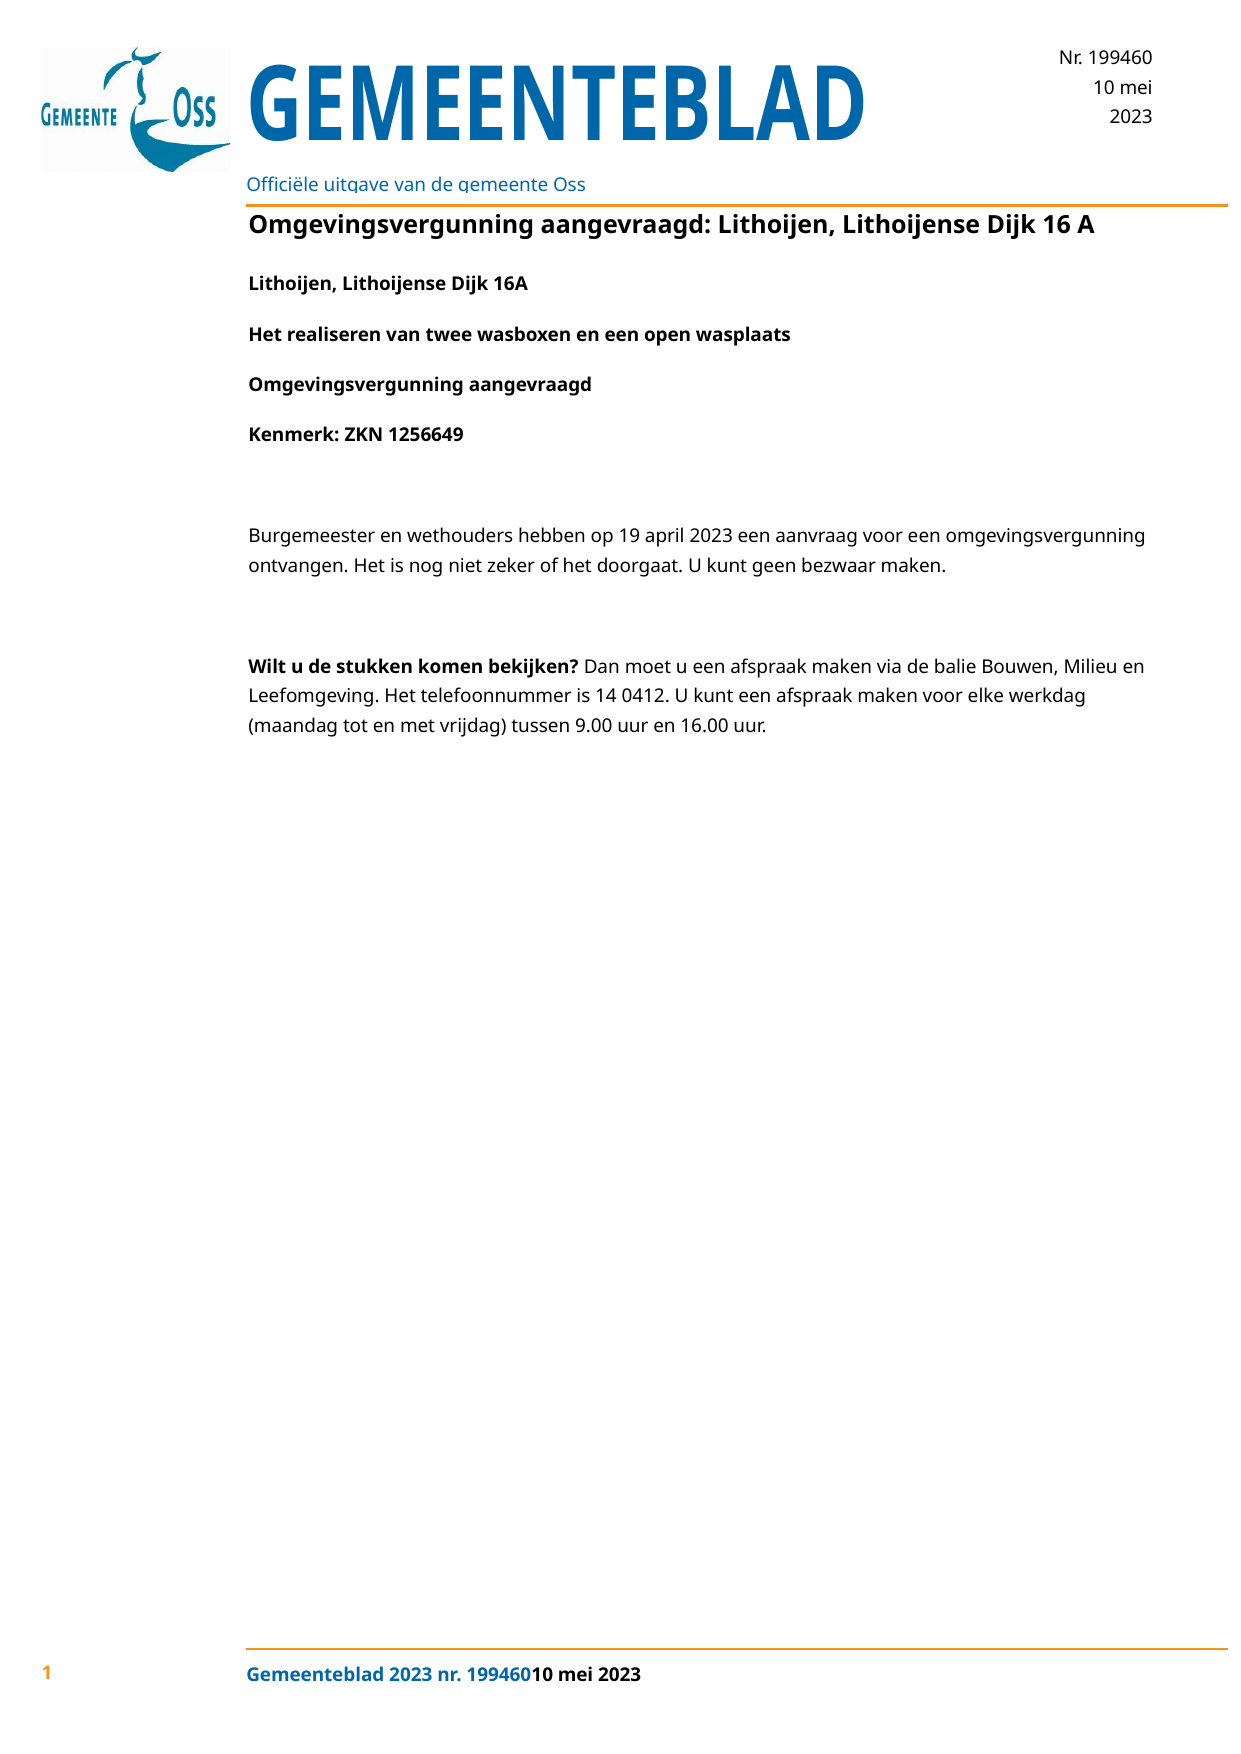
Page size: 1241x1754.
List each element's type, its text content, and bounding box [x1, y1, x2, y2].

text Omgevingsvergunning aangevraagd: Lithoijen, Lithoijense Dijk 16 A [248, 207, 1152, 241]
text Lithoijen, Lithoijense Dijk 16A [248, 270, 1152, 296]
text Omgevingsvergunning aangevraagd [248, 371, 1152, 397]
text Het realiseren van twee wasboxen en een open wasplaats [248, 321, 1152, 346]
text Kenmerk: ZKN 1256649 [248, 422, 1152, 447]
text Wilt u de stukken komen bekijken? Dan moet u een afspraak maken via de balie Bouwen, Milieu en Leefomgeving. Het telefoonnummer is 14 0412. U kunt een afspraak maken voor elke werkdag (maandag tot en met vrijdag) tussen 9.00 uur en 16.00 uur. [248, 653, 1152, 738]
picture [41, 47, 231, 172]
text Burgemeester en wethouders hebben op 19 april 2023 een aanvraag voor een omgevingsvergunning ontvangen. Het is nog niet zeker of het doorgaat. U kunt geen bezwaar maken. [248, 522, 1152, 578]
